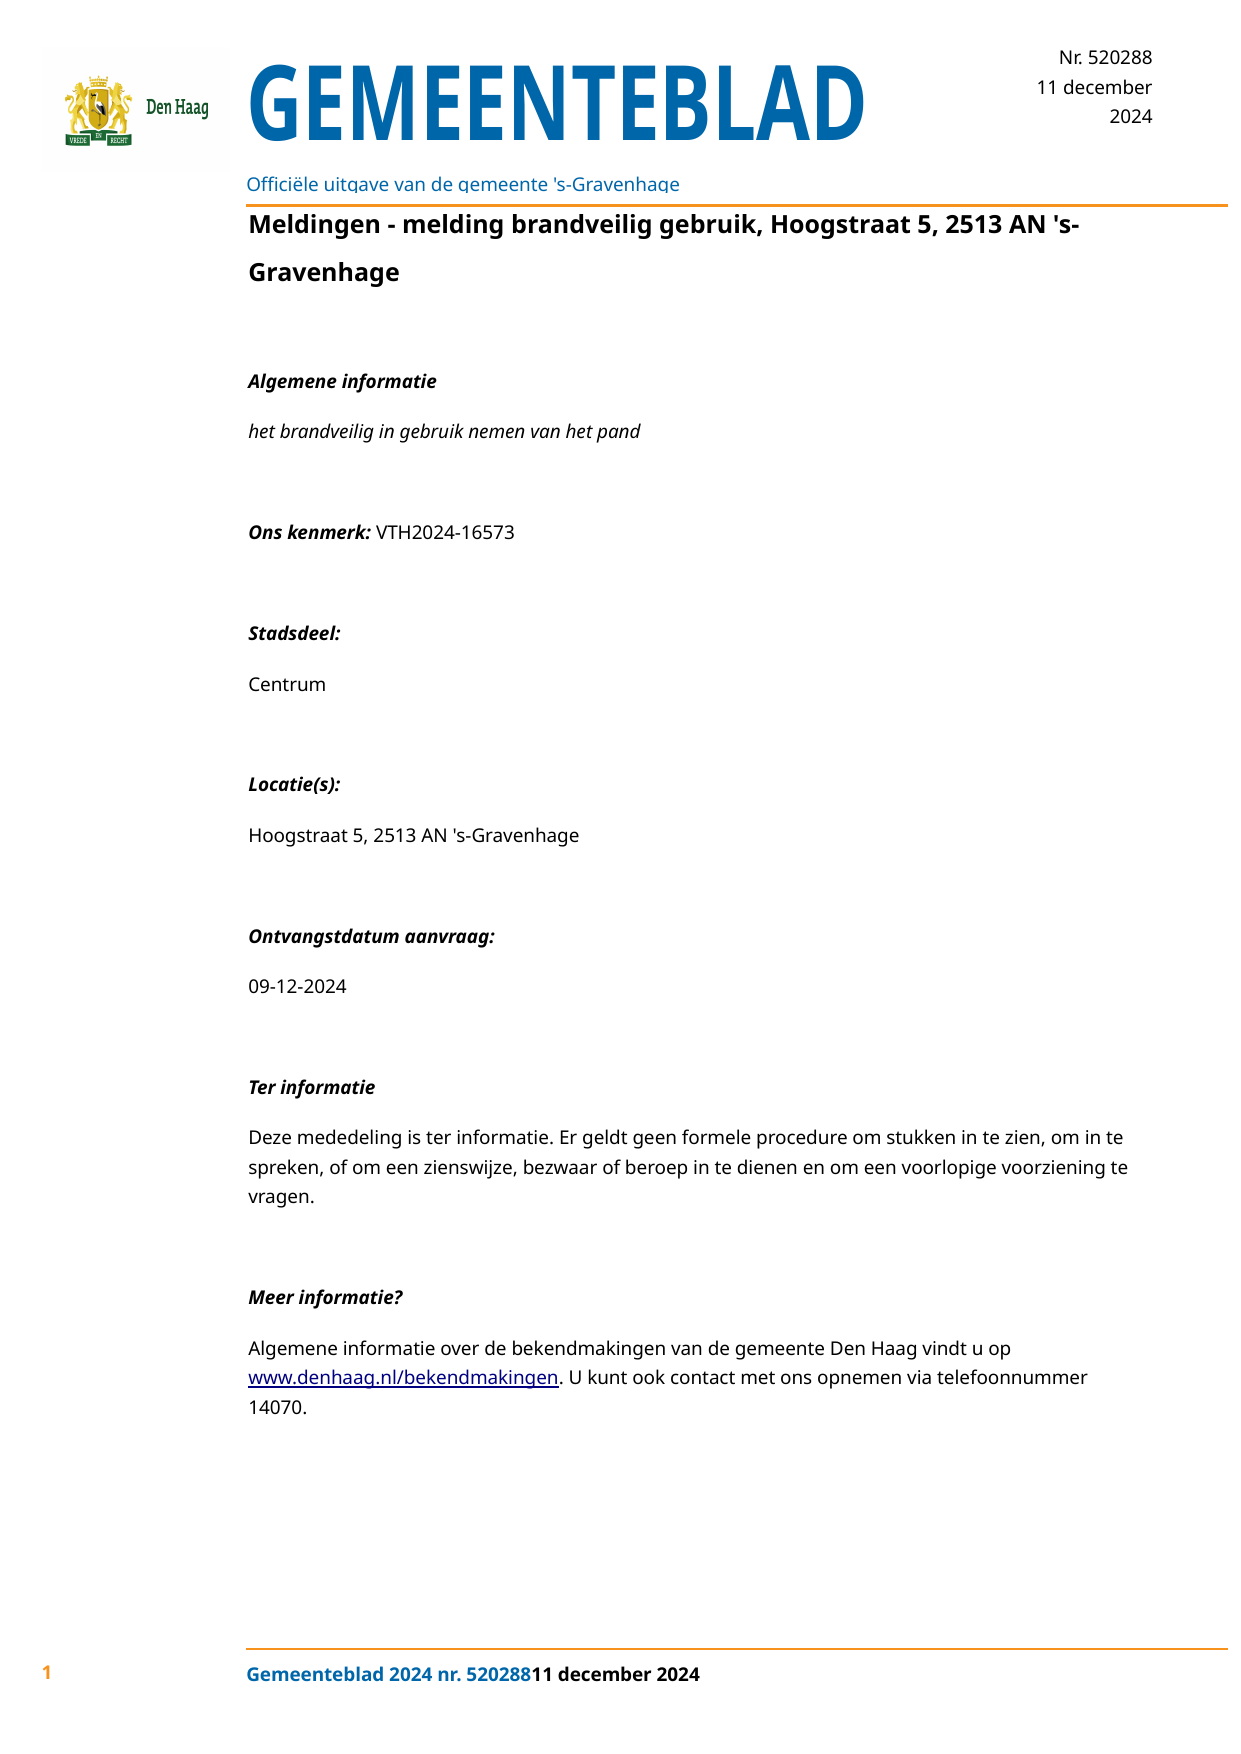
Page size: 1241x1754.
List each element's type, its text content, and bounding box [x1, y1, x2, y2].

text Algemene informatie over de bekendmakingen van de gemeente Den Haag vindt u op www.denhaag.nl/bekendmakingen. U kunt ook contact met ons opnemen via telefoonnummer 14070. [248, 1335, 1152, 1420]
text Meer informatie? [248, 1284, 1152, 1310]
text het brandveilig in gebruik nemen van het pand [248, 419, 1152, 444]
text Centrum [248, 671, 1152, 697]
text Deze mededeling is ter informatie. Er geldt geen formele procedure om stukken in te zien, om in te spreken, of om een zienswijze, bezwaar of beroep in te dienen en om een voorlopige voorziening te vragen. [248, 1124, 1152, 1209]
text Hoogstraat 5, 2513 AN 's-Gravenhage [248, 822, 1152, 848]
text Stadsdeel: [248, 620, 1152, 646]
text Meldingen - melding brandveilig gebruik, Hoogstraat 5, 2513 AN 's-Gravenhage [248, 207, 1152, 288]
picture [41, 47, 231, 172]
text Ons kenmerk: VTH2024-16573 [248, 519, 1152, 545]
text Algemene informatie [248, 368, 1152, 394]
text Ontvangstdatum aanvraag: [248, 923, 1152, 949]
text Locatie(s): [248, 772, 1152, 797]
text Ter informatie [248, 1074, 1152, 1100]
text 09-12-2024 [248, 973, 1152, 999]
